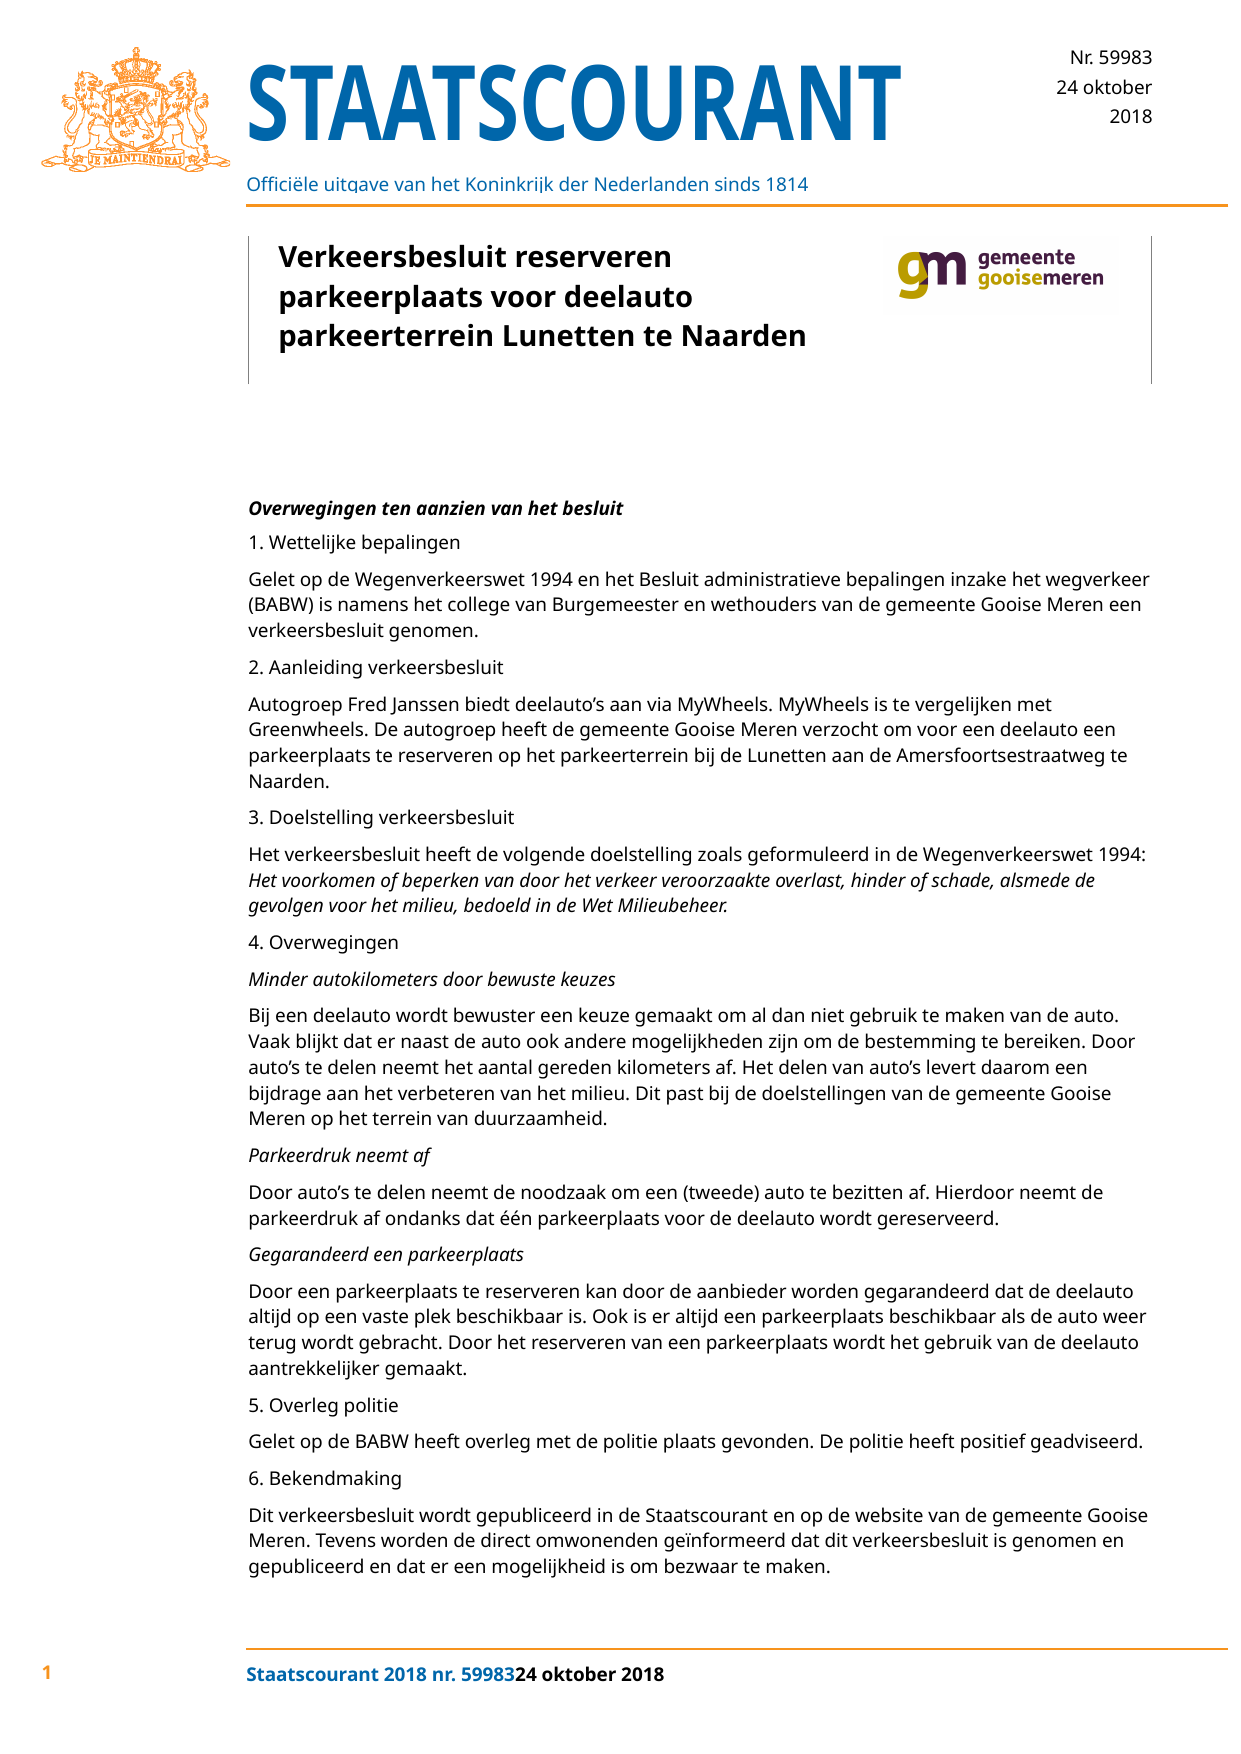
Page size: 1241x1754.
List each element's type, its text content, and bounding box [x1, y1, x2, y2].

picture [882, 236, 1119, 315]
text Bij een deelauto wordt bewuster een keuze gemaakt om al dan niet gebruik te maken van de auto. Vaak blijkt dat er naast de auto ook andere mogelijkheden zijn om de bestemming te bereiken. Door auto’s te delen neemt het aantal gereden kilometers af. Het delen van auto’s levert daarom een bijdrage aan het verbeteren van het milieu. Dit past bij de doelstellingen van de gemeente Gooise Meren op het terrein van duurzaamheid. [248, 1003, 1152, 1131]
text Het verkeersbesluit heeft de volgende doelstelling zoals geformuleerd in de Wegenverkeerswet 1994: Het voorkomen of beperken van door het verkeer veroorzaakte overlast, hinder of schade, alsmede de gevolgen voor het milieu, bedoeld in de Wet Milieubeheer. [248, 841, 1152, 918]
text Autogroep Fred Janssen biedt deelauto’s aan via MyWheels. MyWheels is te vergelijken met Greenwheels. De autogroep heeft de gemeente Gooise Meren verzocht om voor een deelauto een parkeerplaats te reserveren op het parkeerterrein bij de Lunetten aan de Amersfoortsestraatweg te Naarden. [248, 691, 1152, 794]
text 1. Wettelijke bepalingen [248, 529, 1152, 555]
text 5. Overleg politie [248, 1392, 1152, 1418]
picture [41, 47, 231, 172]
text 3. Doelstelling verkeersbesluit [248, 804, 1152, 830]
text Minder autokilometers door bewuste keuzes [248, 966, 1152, 992]
text Door een parkeerplaats te reserveren kan door de aanbieder worden gegarandeerd dat de deelauto altijd op een vaste plek beschikbaar is. Ook is er altijd een parkeerplaats beschikbaar als de auto weer terug wordt gebracht. Door het reserveren van een parkeerplaats wordt het gebruik van de deelauto aantrekkelijker gemaakt. [248, 1278, 1152, 1381]
text Door auto’s te delen neemt de noodzaak om een (tweede) auto te bezitten af. Hierdoor neemt de parkeerdruk af ondanks dat één parkeerplaats voor de deelauto wordt gereserveerd. [248, 1179, 1152, 1230]
text Gegarandeerd een parkeerplaats [248, 1241, 1152, 1267]
table_header Verkeersbesluit reserveren parkeerplaats voor deelauto parkeerterrein Lunetten te Naarden [249, 236, 850, 384]
text 2. Aanleiding verkeersbesluit [248, 654, 1152, 680]
text 6. Bekendmaking [248, 1465, 1152, 1491]
text 4. Overwegingen [248, 929, 1152, 955]
text Gelet op de BABW heeft overleg met de politie plaats gevonden. De politie heeft positief geadviseerd. [248, 1428, 1152, 1454]
text Parkeerdruk neemt af [248, 1142, 1152, 1168]
text Dit verkeersbesluit wordt gepubliceerd in de Staatscourant en op de website van de gemeente Gooise Meren. Tevens worden de direct omwonenden geïnformeerd dat dit verkeersbesluit is genomen en gepubliceerd en dat er een mogelijkheid is om bezwaar te maken. [248, 1502, 1152, 1579]
table_header [850, 236, 1151, 384]
text Overwegingen ten aanzien van het besluit [248, 495, 1152, 521]
text Gelet op de Wegenverkeerswet 1994 en het Besluit administratieve bepalingen inzake het wegverkeer (BABW) is namens het college van Burgemeester en wethouders van de gemeente Gooise Meren een verkeersbesluit genomen. [248, 566, 1152, 643]
